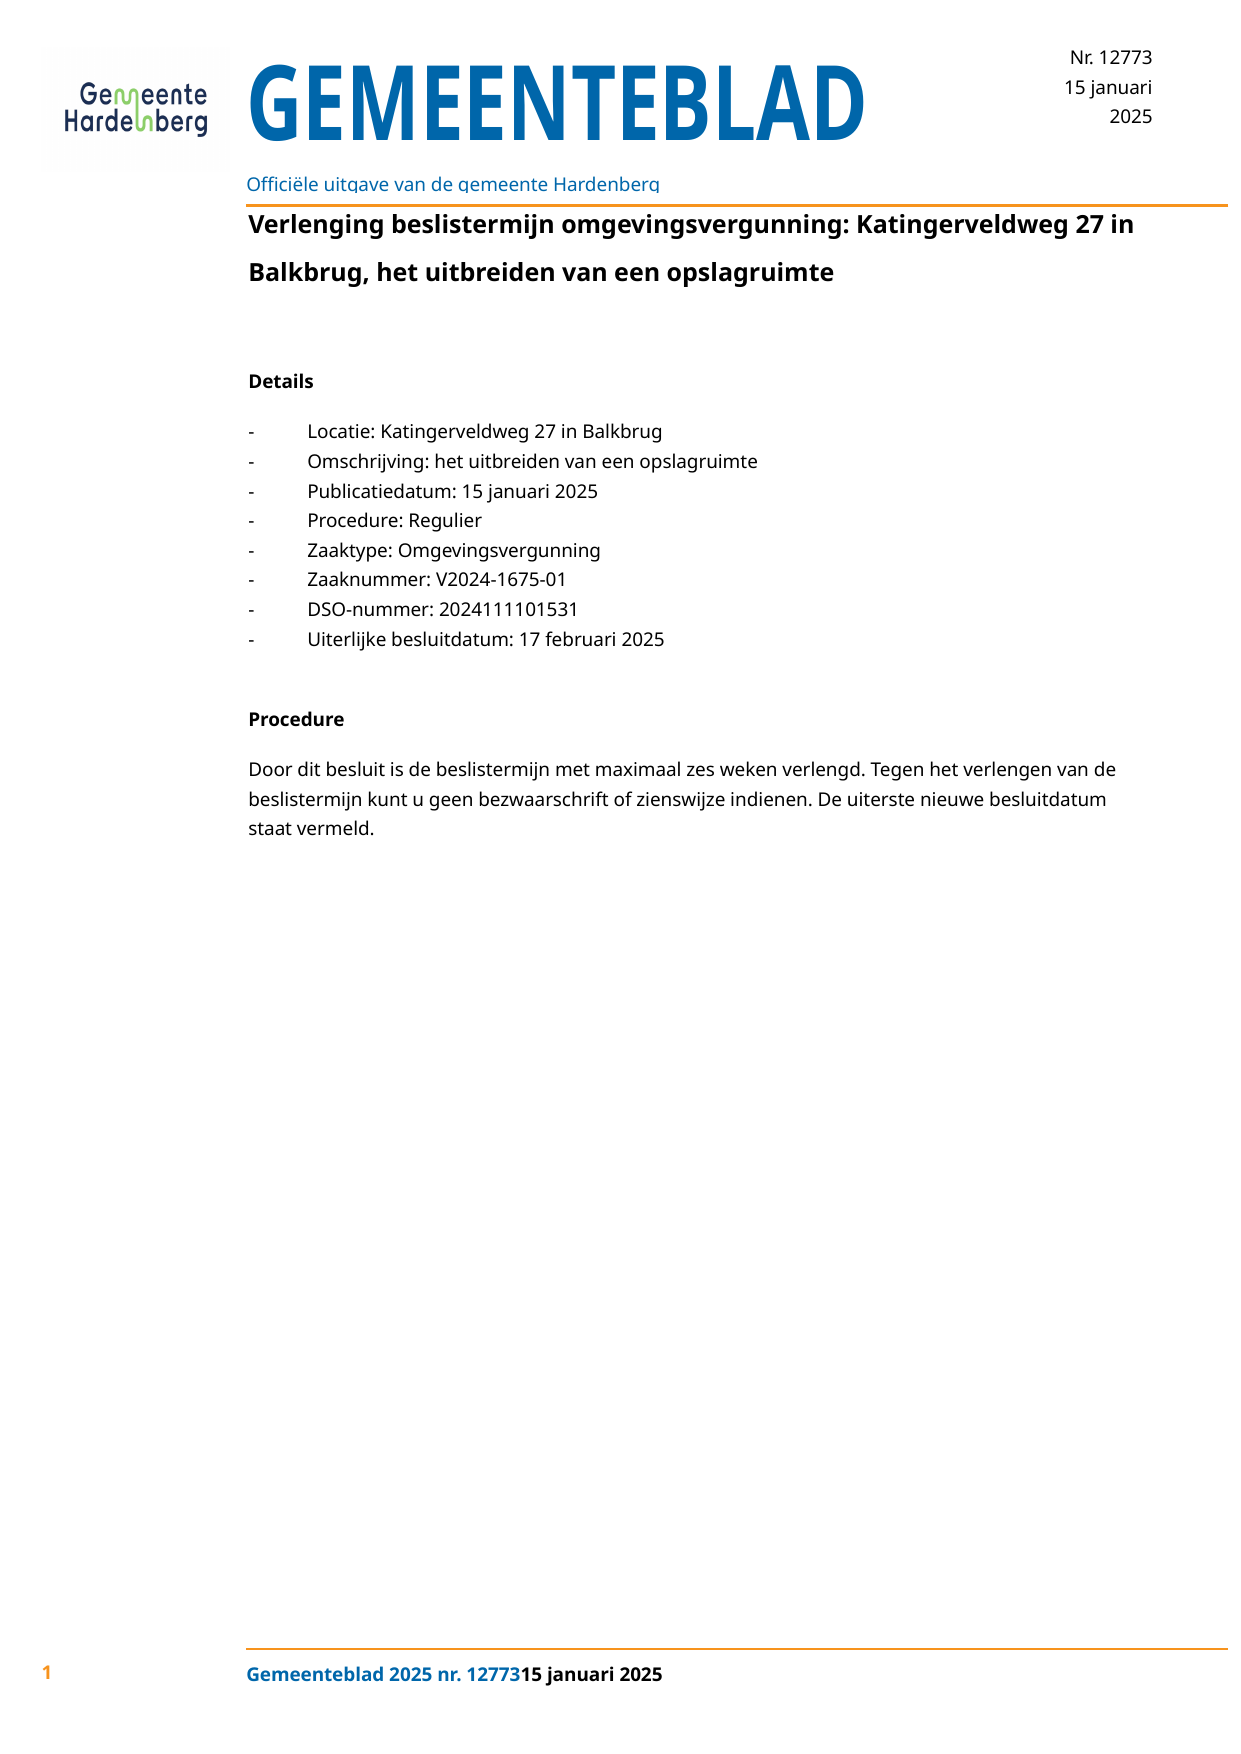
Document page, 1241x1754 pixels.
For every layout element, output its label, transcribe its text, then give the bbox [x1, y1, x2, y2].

text Procedure [248, 706, 1152, 732]
text Details [248, 368, 1152, 394]
list Uiterlijke besluitdatum: 17 februari 2025 [248, 626, 1152, 652]
list Locatie: Katingerveldweg 27 in Balkbrug [248, 419, 1152, 444]
text Door dit besluit is de beslistermijn met maximaal zes weken verlengd. Tegen het verlengen van de beslistermijn kunt u geen bezwaarschrift of zienswijze indienen. De uiterste nieuwe besluitdatum staat vermeld. [248, 756, 1152, 841]
list Publicatiedatum: 15 januari 2025 [248, 478, 1152, 504]
list Zaaktype: Omgevingsvergunning [248, 537, 1152, 563]
list Zaaknummer: V2024-1675-01 [248, 567, 1152, 592]
list DSO-nummer: 2024111101531 [248, 596, 1152, 622]
list Omschrijving: het uitbreiden van een opslagruimte [248, 448, 1152, 474]
picture [41, 47, 231, 172]
list Procedure: Regulier [248, 507, 1152, 533]
text Verlenging beslistermijn omgevingsvergunning: Katingerveldweg 27 in Balkbrug, het uitbreiden van een opslagruimte [248, 207, 1152, 288]
